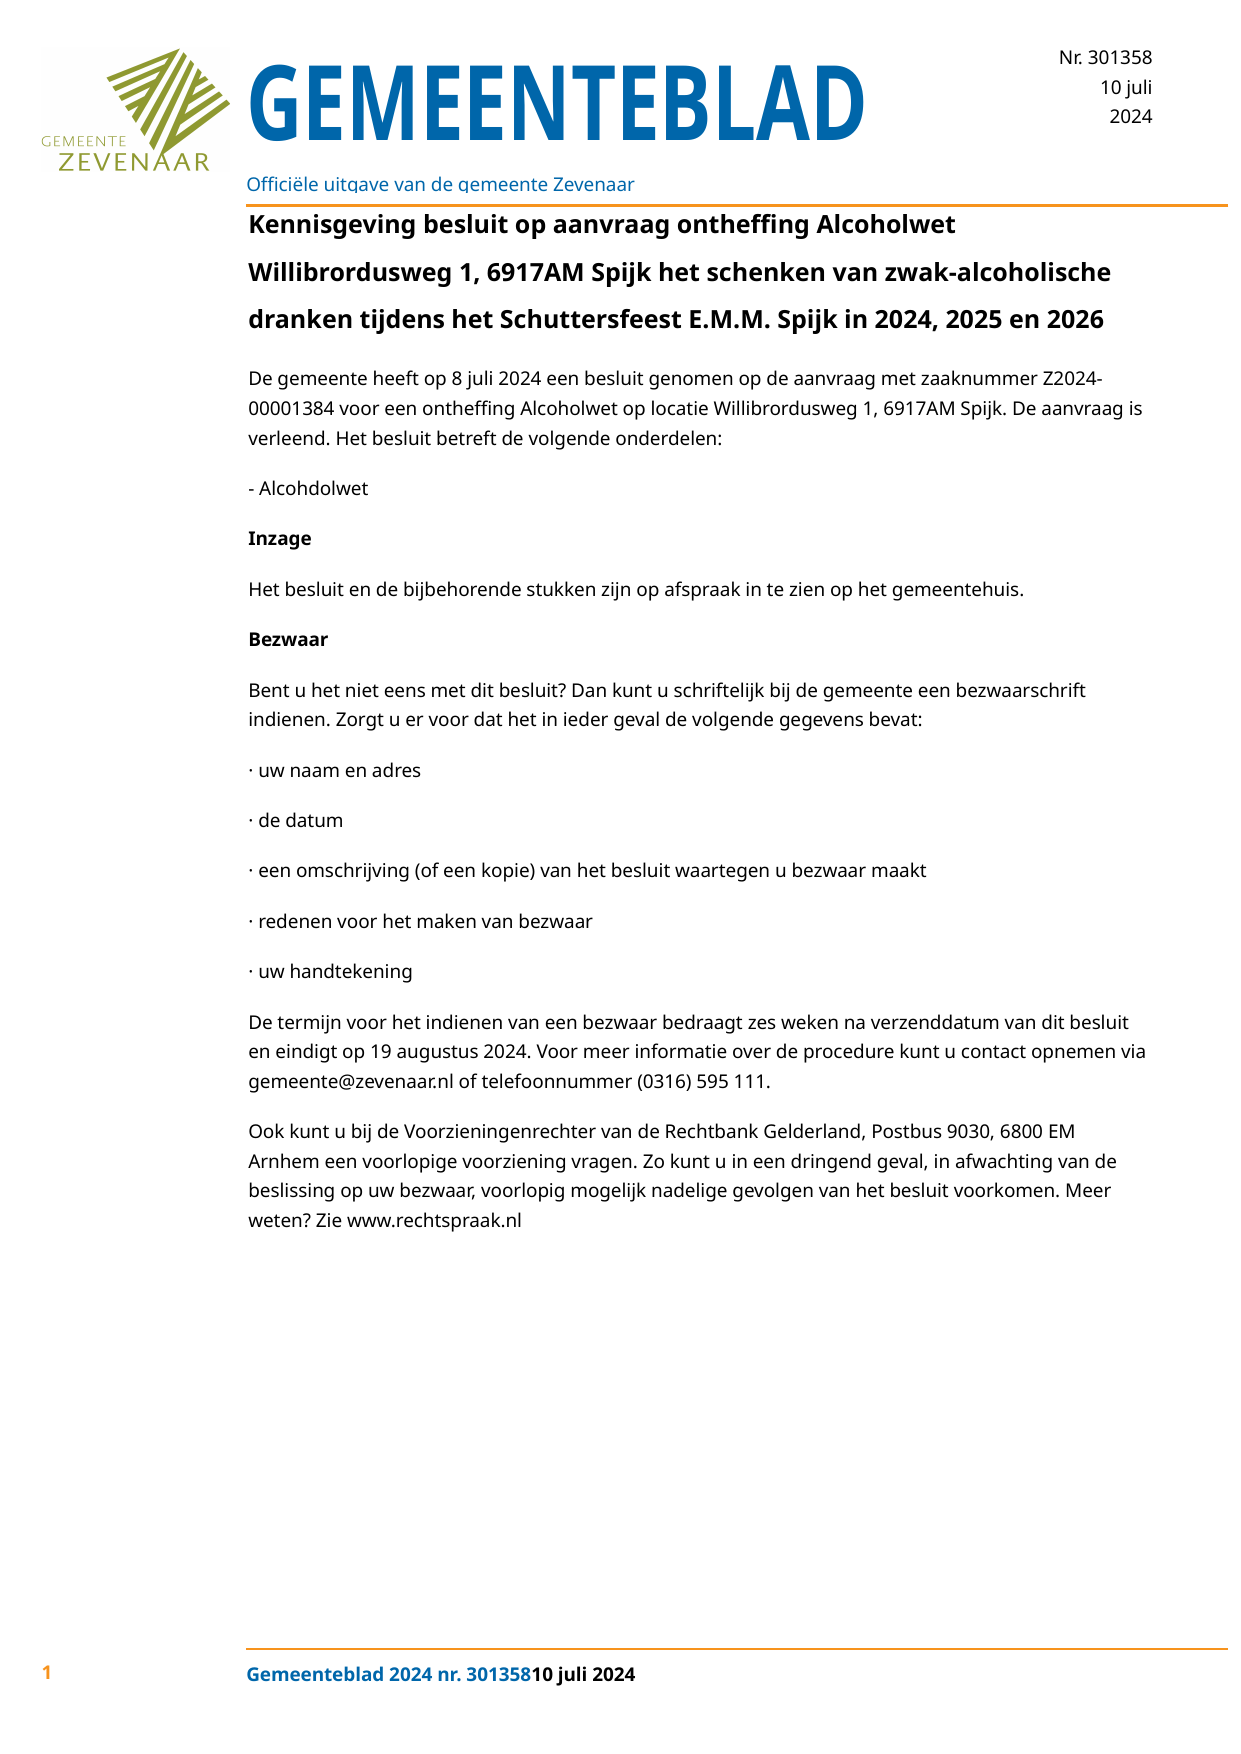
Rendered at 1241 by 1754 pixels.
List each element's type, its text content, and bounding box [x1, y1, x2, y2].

text Ook kunt u bij de Voorzieningenrechter van de Rechtbank Gelderland, Postbus 9030, 6800 EM Arnhem een voorlopige voorziening vragen. Zo kunt u in een dringend geval, in afwachting van de beslissing op uw bezwaar, voorlopig mogelijk nadelige gevolgen van het besluit voorkomen. Meer weten? Zie www.rechtspraak.nl [248, 1118, 1152, 1233]
text - Alcohdolwet [248, 475, 1152, 501]
text · uw naam en adres [248, 757, 1152, 782]
text · een omschrijving (of een kopie) van het besluit waartegen u bezwaar maakt [248, 858, 1152, 883]
text De termijn voor het indienen van een bezwaar bedraagt zes weken na verzenddatum van dit besluit en eindigt op 19 augustus 2024. Voor meer informatie over de procedure kunt u contact opnemen via gemeente@zevenaar.nl of telefoonnummer (0316) 595 111. [248, 1009, 1152, 1094]
text Bezwaar [248, 626, 1152, 652]
text · de datum [248, 807, 1152, 833]
text De gemeente heeft op 8 juli 2024 een besluit genomen op de aanvraag met zaaknummer Z2024-00001384 voor een ontheffing Alcoholwet op locatie Willibrordusweg 1, 6917AM Spijk. De aanvraag is verleend. Het besluit betreft de volgende onderdelen: [248, 366, 1152, 450]
text · redenen voor het maken van bezwaar [248, 908, 1152, 934]
text Het besluit en de bijbehorende stukken zijn op afspraak in te zien op het gemeentehuis. [248, 576, 1152, 602]
text Inzage [248, 526, 1152, 551]
picture [41, 47, 231, 172]
text Kennisgeving besluit op aanvraag ontheffing Alcoholwet Willibrordusweg 1, 6917AM Spijk het schenken van zwak-alcoholische dranken tijdens het Schuttersfeest E.M.M. Spijk in 2024, 2025 en 2026 [248, 207, 1152, 336]
text Bent u het niet eens met dit besluit? Dan kunt u schriftelijk bij de gemeente een bezwaarschrift indienen. Zorgt u er voor dat het in ieder geval de volgende gegevens bevat: [248, 677, 1152, 732]
text · uw handtekening [248, 958, 1152, 984]
